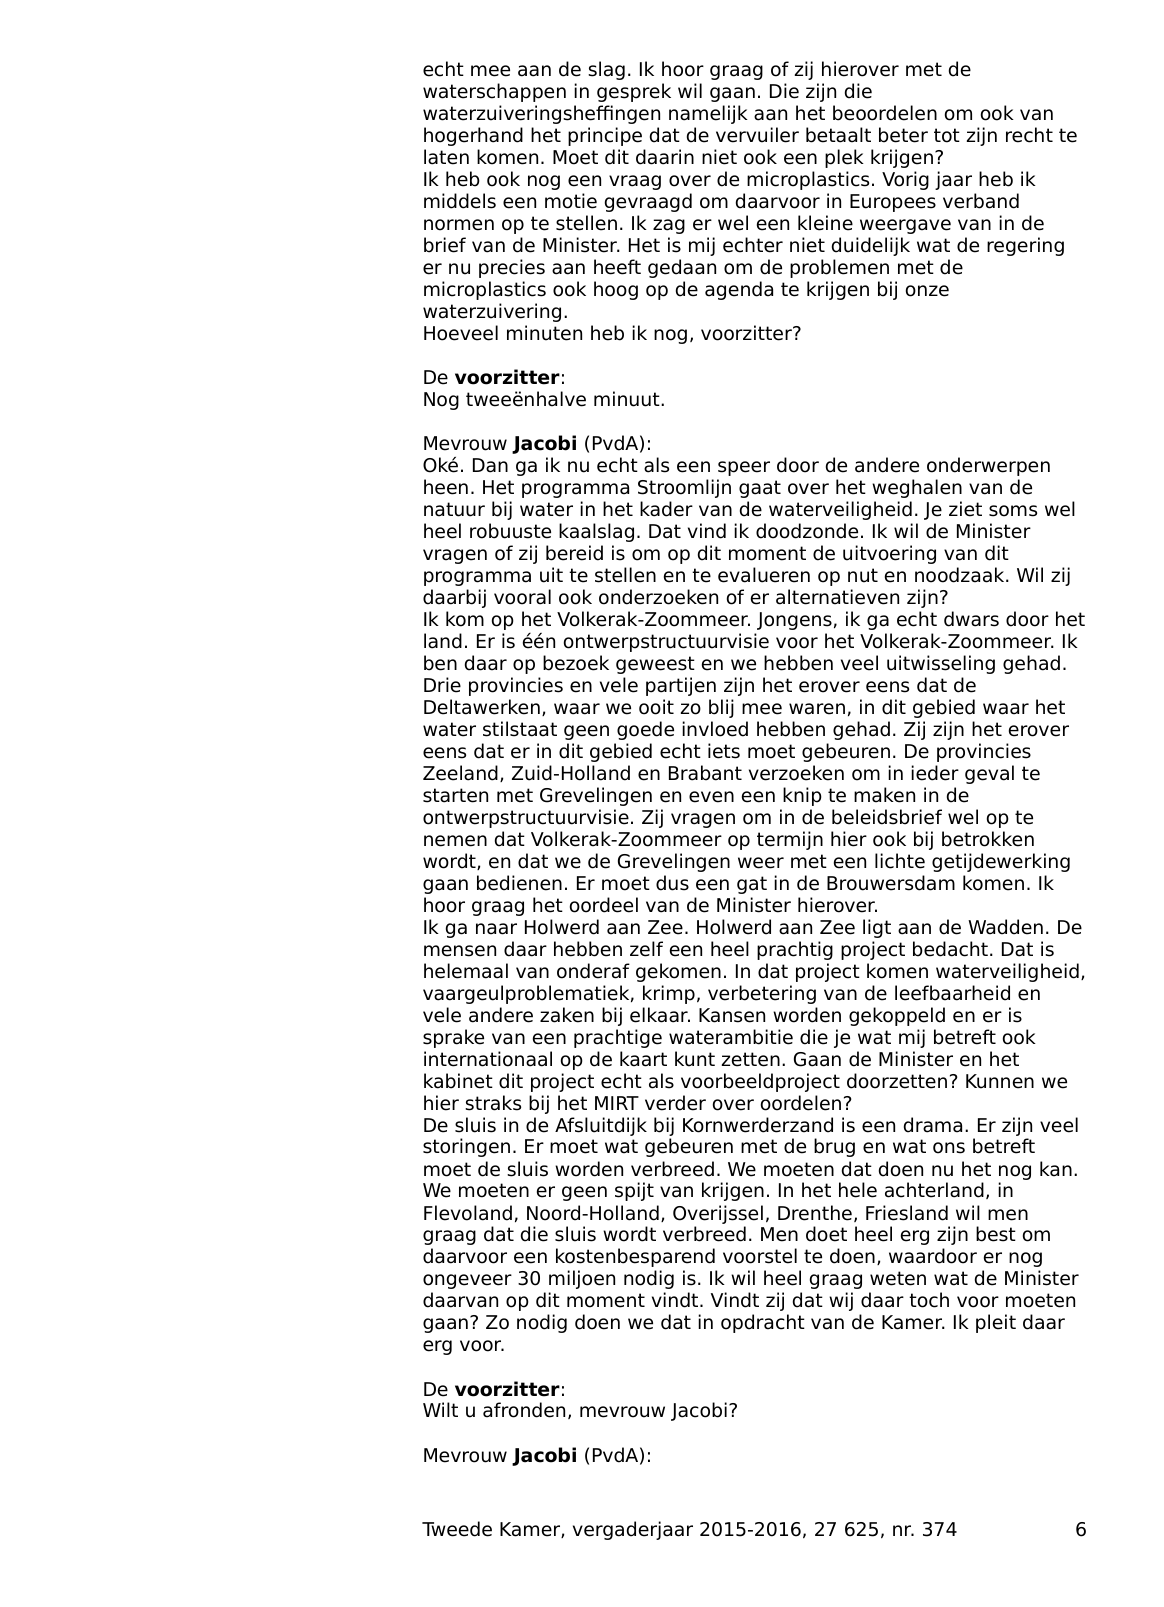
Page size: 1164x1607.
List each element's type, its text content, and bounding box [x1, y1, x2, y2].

text Ik ga naar Holwerd aan Zee. Holwerd aan Zee ligt aan de Wadden. De mensen daar hebben zelf een heel prachtig project bedacht. Dat is helemaal van onderaf gekomen. In dat project komen waterveiligheid, vaargeulproblematiek, krimp, verbetering van de leefbaarheid en vele andere zaken bij elkaar. Kansen worden gekoppeld en er is sprake van een prachtige waterambitie die je wat mij betreft ook internationaal op de kaart kunt zetten. Gaan de Minister en het kabinet dit project echt als voorbeeldproject doorzetten? Kunnen we hier straks bij het MIRT verder over oordelen? [422, 917, 1087, 1114]
text Nog tweeënhalve minuut. [422, 389, 1087, 411]
text De voorzitter: [422, 1378, 1087, 1400]
text Mevrouw Jacobi (PvdA): [422, 433, 1087, 455]
text Ik heb ook nog een vraag over de microplastics. Vorig jaar heb ik middels een motie gevraagd om daarvoor in Europees verband normen op te stellen. Ik zag er wel een kleine weergave van in de brief van de Minister. Het is mij echter niet duidelijk wat de regering er nu precies aan heeft gedaan om de problemen met de microplastics ook hoog op de agenda te krijgen bij onze waterzuivering. [422, 169, 1087, 323]
text De sluis in de Afsluitdijk bij Kornwerderzand is een drama. Er zijn veel storingen. Er moet wat gebeuren met de brug en wat ons betreft moet de sluis worden verbreed. We moeten dat doen nu het nog kan. We moeten er geen spijt van krijgen. In het hele achterland, in Flevoland, Noord-Holland, Overijssel, Drenthe, Friesland wil men graag dat die sluis wordt verbreed. Men doet heel erg zijn best om daarvoor een kostenbesparend voorstel te doen, waardoor er nog ongeveer 30 miljoen nodig is. Ik wil heel graag weten wat de Minister daarvan op dit moment vindt. Vindt zij dat wij daar toch voor moeten gaan? Zo nodig doen we dat in opdracht van de Kamer. Ik pleit daar erg voor. [422, 1114, 1087, 1356]
text echt mee aan de slag. Ik hoor graag of zij hierover met de waterschappen in gesprek wil gaan. Die zijn die waterzuiveringsheffingen namelijk aan het beoordelen om ook van hogerhand het principe dat de vervuiler betaalt beter tot zijn recht te laten komen. Moet dit daarin niet ook een plek krijgen? [422, 59, 1087, 169]
text Hoeveel minuten heb ik nog, voorzitter? [422, 323, 1087, 345]
text Wilt u afronden, mevrouw Jacobi? [422, 1400, 1087, 1422]
text De voorzitter: [422, 367, 1087, 389]
text Mevrouw Jacobi (PvdA): [422, 1444, 1087, 1467]
text Oké. Dan ga ik nu echt als een speer door de andere onderwerpen heen. Het programma Stroomlijn gaat over het weghalen van de natuur bij water in het kader van de waterveiligheid. Je ziet soms wel heel robuuste kaalslag. Dat vind ik doodzonde. Ik wil de Minister vragen of zij bereid is om op dit moment de uitvoering van dit programma uit te stellen en te evalueren op nut en noodzaak. Wil zij daarbij vooral ook onderzoeken of er alternatieven zijn? [422, 455, 1087, 609]
text Ik kom op het Volkerak-Zoommeer. Jongens, ik ga echt dwars door het land. Er is één ontwerpstructuurvisie voor het Volkerak-Zoommeer. Ik ben daar op bezoek geweest en we hebben veel uitwisseling gehad. Drie provincies en vele partijen zijn het erover eens dat de Deltawerken, waar we ooit zo blij mee waren, in dit gebied waar het water stilstaat geen goede invloed hebben gehad. Zij zijn het erover eens dat er in dit gebied echt iets moet gebeuren. De provincies Zeeland, Zuid-Holland en Brabant verzoeken om in ieder geval te starten met Grevelingen en even een knip te maken in de ontwerpstructuurvisie. Zij vragen om in de beleidsbrief wel op te nemen dat Volkerak-Zoommeer op termijn hier ook bij betrokken wordt, en dat we de Grevelingen weer met een lichte getijdewerking gaan bedienen. Er moet dus een gat in de Brouwersdam komen. Ik hoor graag het oordeel van de Minister hierover. [422, 609, 1087, 917]
